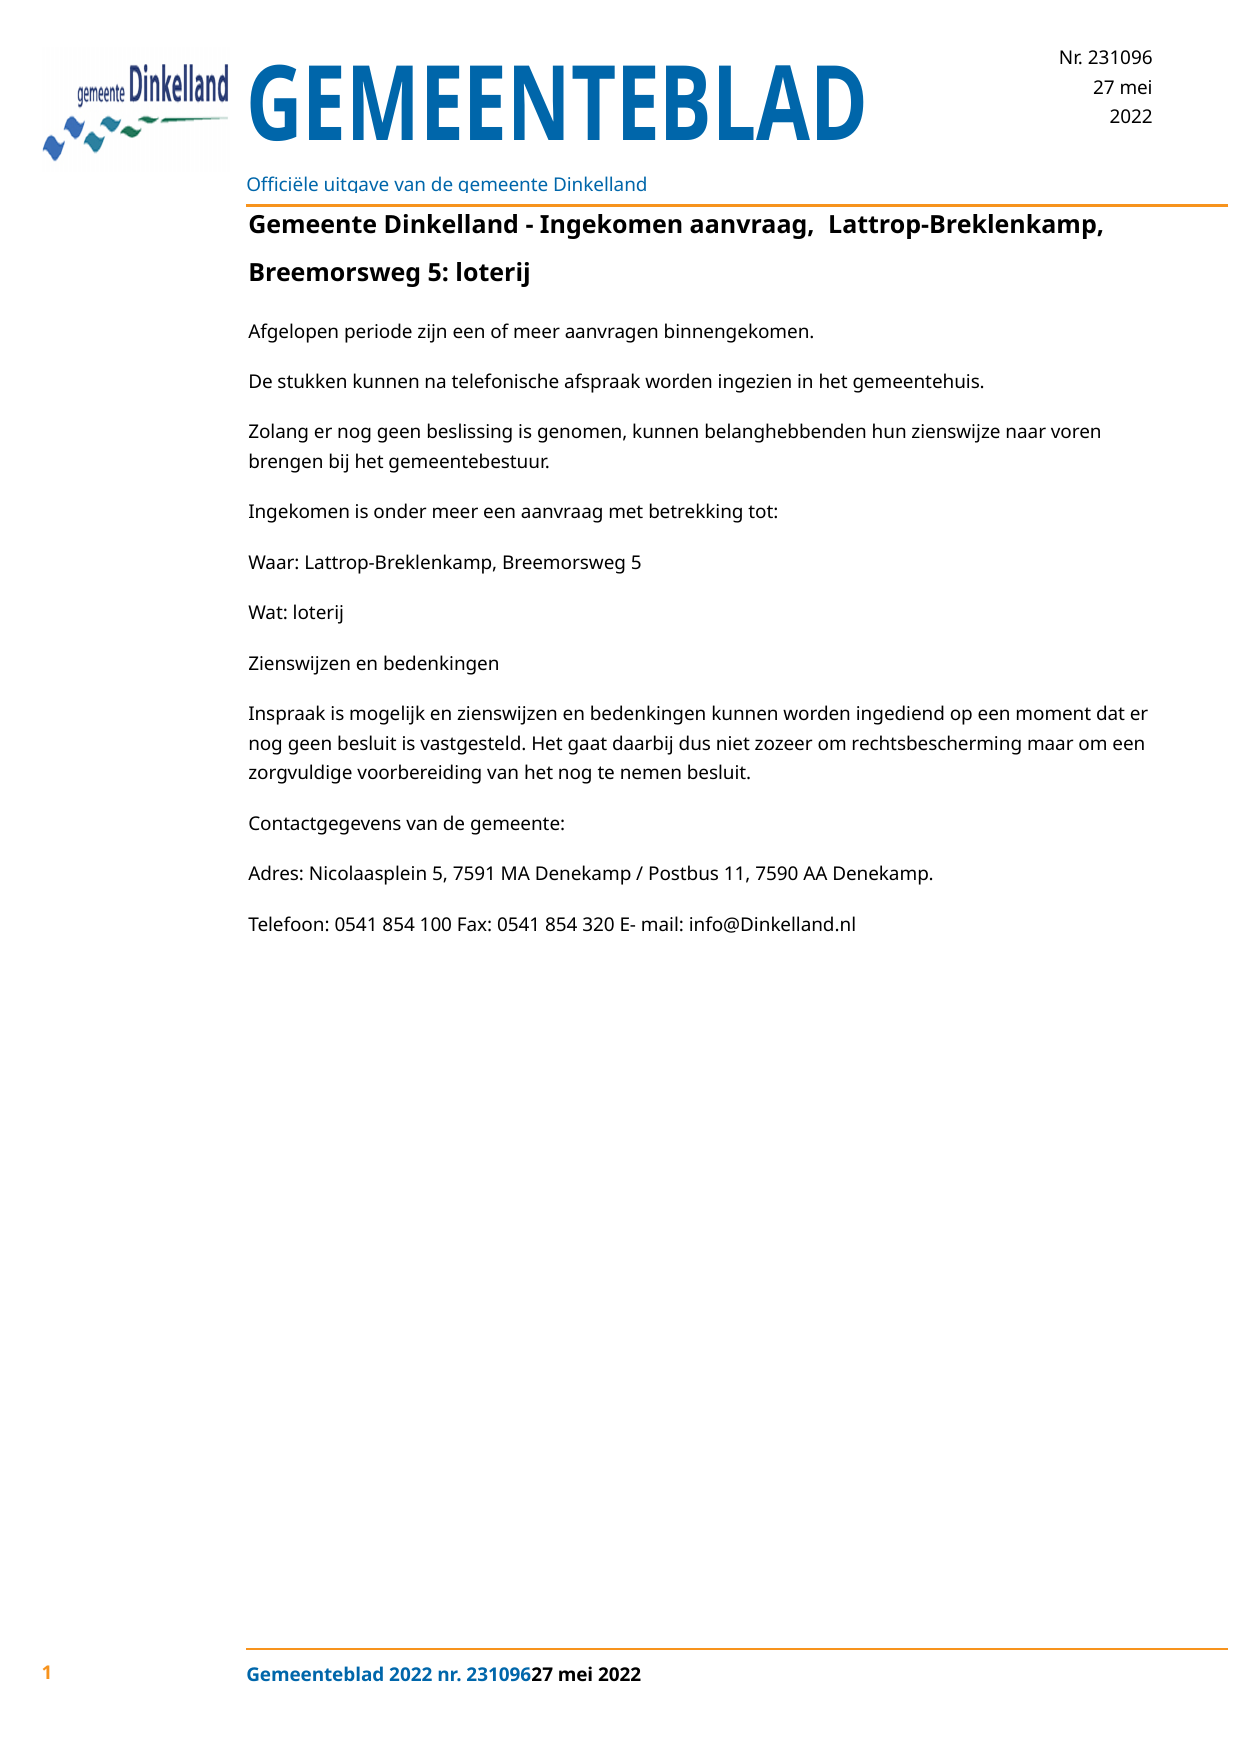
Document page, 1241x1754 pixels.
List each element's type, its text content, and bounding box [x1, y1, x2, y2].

text Gemeente Dinkelland - Ingekomen aanvraag, Lattrop-Breklenkamp, Breemorsweg 5: loterij [248, 207, 1152, 288]
text Afgelopen periode zijn een of meer aanvragen binnengekomen. [248, 318, 1152, 344]
text Zolang er nog geen beslissing is genomen, kunnen belanghebbenden hun zienswijze naar voren brengen bij het gemeentebestuur. [248, 419, 1152, 474]
text Adres: Nicolaasplein 5, 7591 MA Denekamp / Postbus 11, 7590 AA Denekamp. [248, 860, 1152, 886]
text Wat: loterij [248, 599, 1152, 625]
text Waar: Lattrop-Breklenkamp, Breemorsweg 5 [248, 549, 1152, 575]
text Ingekomen is onder meer een aanvraag met betrekking tot: [248, 499, 1152, 524]
text Contactgegevens van de gemeente: [248, 810, 1152, 836]
text Inspraak is mogelijk en zienswijzen en bedenkingen kunnen worden ingediend op een moment dat er nog geen besluit is vastgesteld. Het gaat daarbij dus niet zozeer om rechtsbescherming maar om een zorgvuldige voorbereiding van het nog te nemen besluit. [248, 700, 1152, 785]
text De stukken kunnen na telefonische afspraak worden ingezien in het gemeentehuis. [248, 368, 1152, 394]
text Zienswijzen en bedenkingen [248, 650, 1152, 676]
picture [41, 47, 231, 172]
text Telefoon: 0541 854 100 Fax: 0541 854 320 E- mail: info@Dinkelland.nl [248, 911, 1152, 937]
